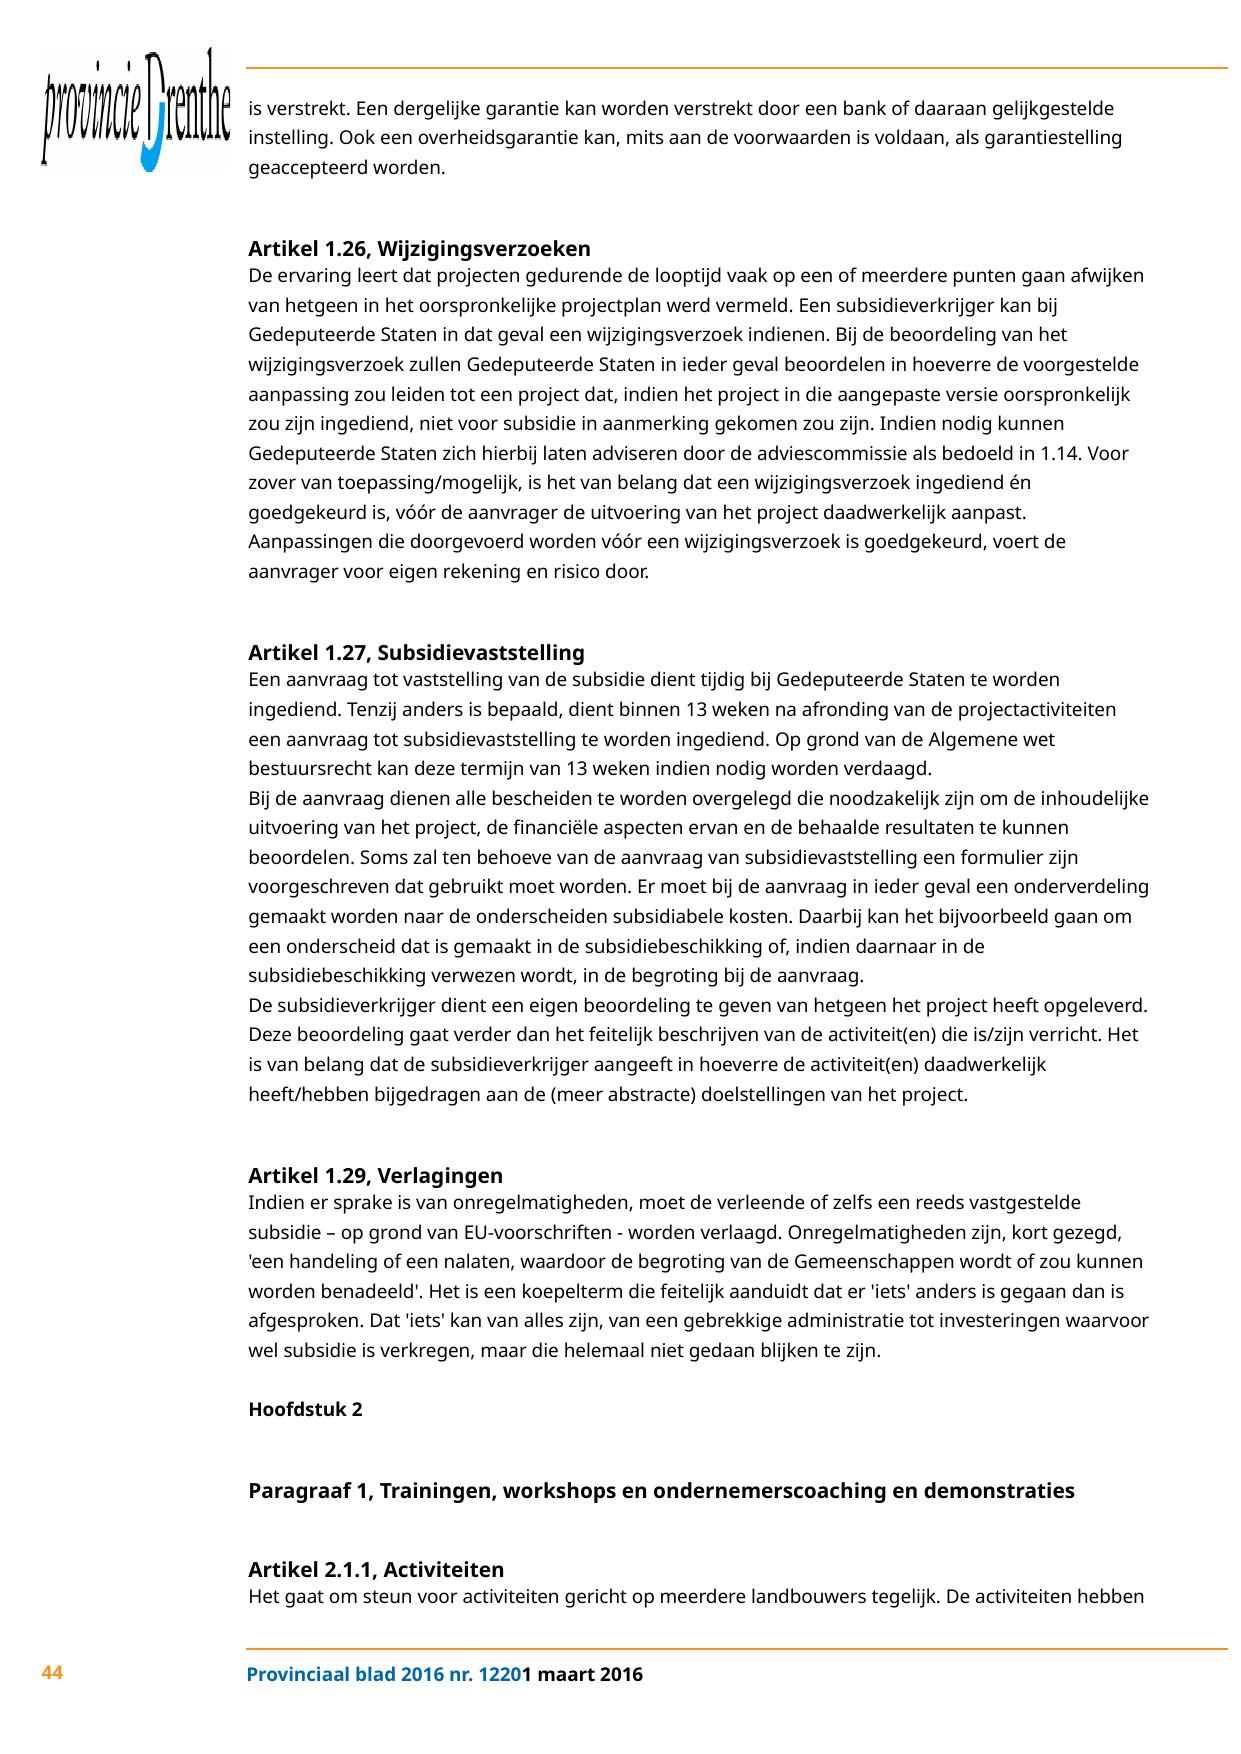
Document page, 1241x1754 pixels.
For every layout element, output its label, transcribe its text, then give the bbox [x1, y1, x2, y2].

text Bij de aanvraag dienen alle bescheiden te worden overgelegd die noodzakelijk zijn om de inhoudelijke uitvoering van het project, de financiële aspecten ervan en de behaalde resultaten te kunnen beoordelen. Soms zal ten behoeve van de aanvraag van subsidievaststelling een formulier zijn voorgeschreven dat gebruikt moet worden. Er moet bij de aanvraag in ieder geval een onderverdeling gemaakt worden naar de onderscheiden subsidiabele kosten. Daarbij kan het bijvoorbeeld gaan om een onderscheid dat is gemaakt in de subsidiebeschikking of, indien daarnaar in de subsidiebeschikking verwezen wordt, in de begroting bij de aanvraag. [248, 785, 1152, 988]
text De ervaring leert dat projecten gedurende de looptijd vaak op een of meerdere punten gaan afwijken van hetgeen in het oorspronkelijke projectplan werd vermeld. Een subsidieverkrijger kan bij Gedeputeerde Staten in dat geval een wijzigingsverzoek indienen. Bij de beoordeling van het wijzigingsverzoek zullen Gedeputeerde Staten in ieder geval beoordelen in hoeverre de voorgestelde aanpassing zou leiden tot een project dat, indien het project in die aangepaste versie oorspronkelijk zou zijn ingediend, niet voor subsidie in aanmerking gekomen zou zijn. Indien nodig kunnen Gedeputeerde Staten zich hierbij laten adviseren door de adviescommissie als bedoeld in 1.14. Voor zover van toepassing/mogelijk, is het van belang dat een wijzigingsverzoek ingediend én goedgekeurd is, vóór de aanvrager de uitvoering van het project daadwerkelijk aanpast. Aanpassingen die doorgevoerd worden vóór een wijzigingsverzoek is goedgekeurd, voert de aanvrager voor eigen rekening en risico door. [248, 262, 1152, 584]
text Artikel 1.27, Subsidievaststelling [248, 638, 1152, 667]
text Artikel 1.26, Wijzigingsverzoeken [248, 234, 1152, 262]
text De subsidieverkrijger dient een eigen beoordeling te geven van hetgeen het project heeft opgeleverd. Deze beoordeling gaat verder dan het feitelijk beschrijven van de activiteit(en) die is/zijn verricht. Het is van belang dat de subsidieverkrijger aangeeft in hoeverre de activiteit(en) daadwerkelijk heeft/hebben bijgedragen aan de (meer abstracte) doelstellingen van het project. [248, 992, 1152, 1107]
text Het gaat om steun voor activiteiten gericht op meerdere landbouwers tegelijk. De activiteiten hebben [248, 1584, 1152, 1609]
text Een aanvraag tot vaststelling van de subsidie dient tijdig bij Gedeputeerde Staten te worden ingediend. Tenzij anders is bepaald, dient binnen 13 weken na afronding van de projectactiviteiten een aanvraag tot subsidievaststelling te worden ingediend. Op grond van de Algemene wet bestuursrecht kan deze termijn van 13 weken indien nodig worden verdaagd. [248, 667, 1152, 781]
text Indien er sprake is van onregelmatigheden, moet de verleende of zelfs een reeds vastgestelde subsidie – op grond van EU-voorschriften - worden verlaagd. Onregelmatigheden zijn, kort gezegd, 'een handeling of een nalaten, waardoor de begroting van de Gemeenschappen wordt of zou kunnen worden benadeeld'. Het is een koepelterm die feitelijk aanduidt dat er 'iets' anders is gegaan dan is afgesproken. Dat 'iets' kan van alles zijn, van een gebrekkige administratie tot investeringen waarvoor wel subsidie is verkregen, maar die helemaal niet gedaan blijken te zijn. [248, 1189, 1152, 1363]
text Paragraaf 1, Trainingen, workshops en ondernemerscoaching en demonstraties [248, 1476, 1152, 1505]
picture [41, 47, 231, 172]
text Artikel 1.29, Verlagingen [248, 1161, 1152, 1189]
text Artikel 2.1.1, Activiteiten [248, 1555, 1152, 1584]
text is verstrekt. Een dergelijke garantie kan worden verstrekt door een bank of daaraan gelijkgestelde instelling. Ook een overheidsgarantie kan, mits aan de voorwaarden is voldaan, als garantiestelling geaccepteerd worden. [248, 95, 1152, 180]
text Hoofdstuk 2 [248, 1396, 1152, 1422]
